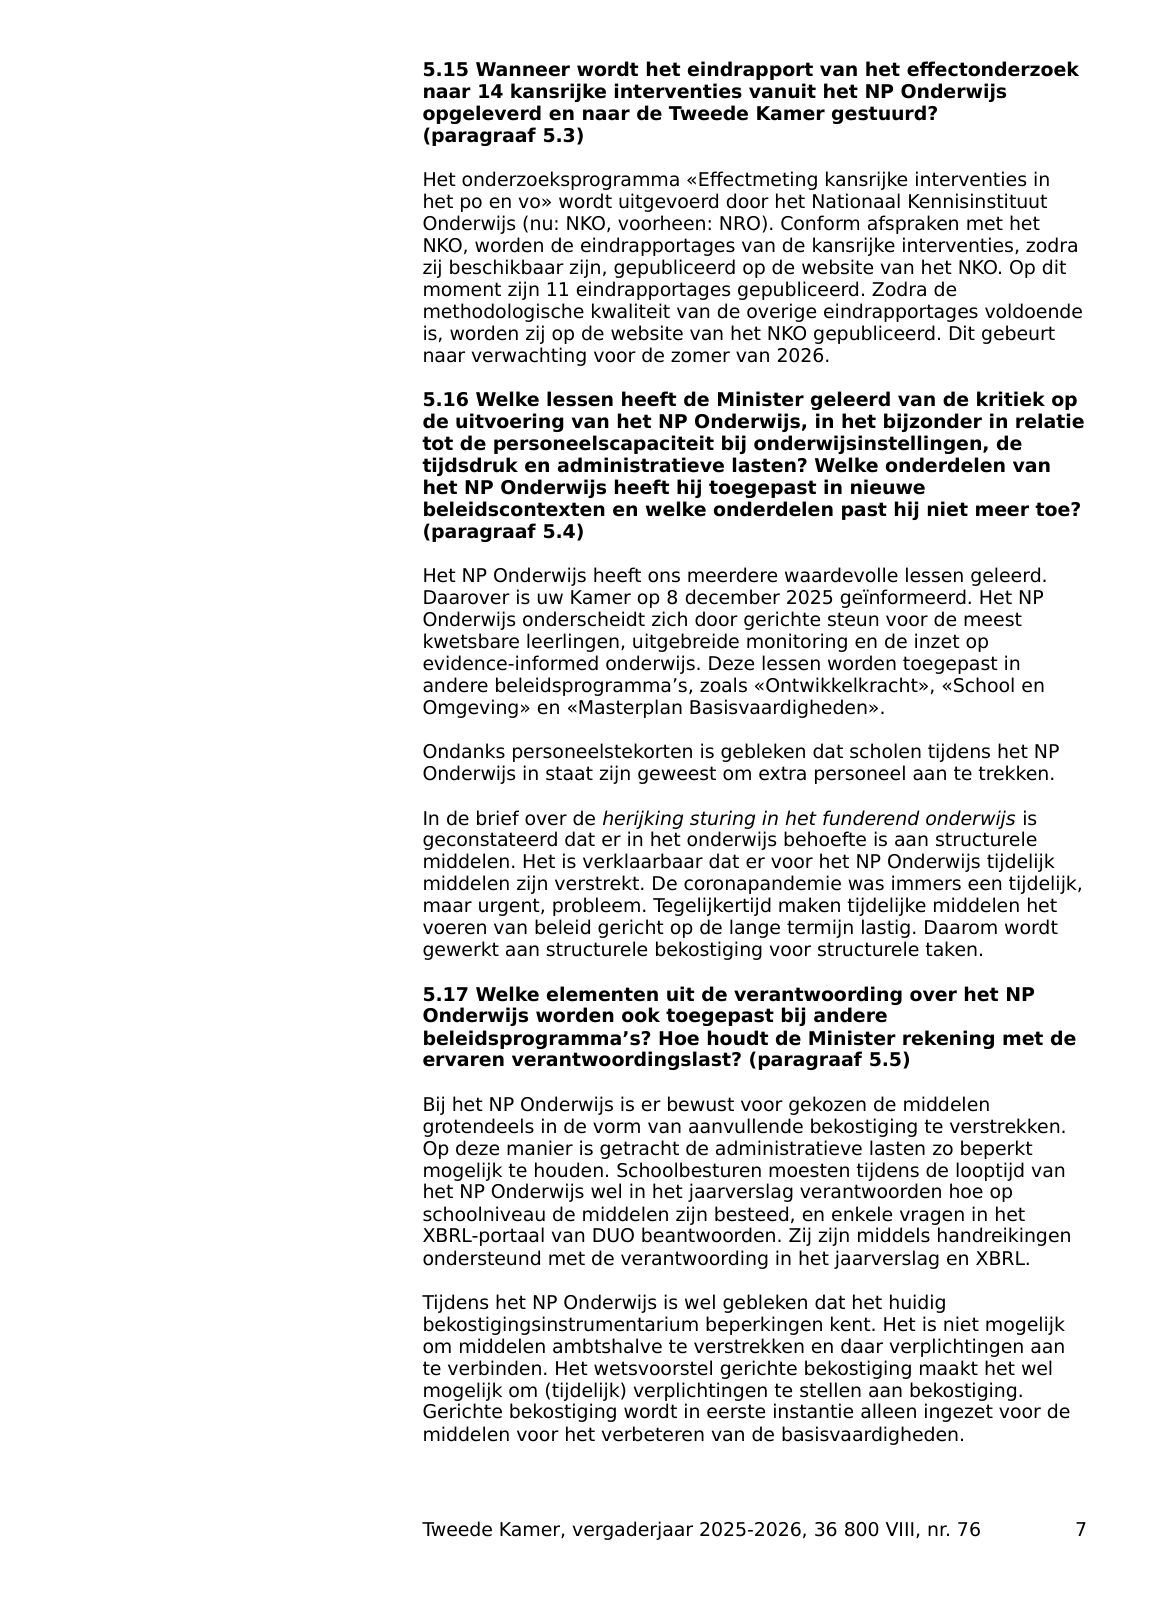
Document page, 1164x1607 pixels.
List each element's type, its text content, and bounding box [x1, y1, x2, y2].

subtitle 5.17 Welke elementen uit de verantwoording over het NP Onderwijs worden ook toegepast bij andere beleidsprogramma’s? Hoe houdt de Minister rekening met de ervaren verantwoordingslast? (paragraaf 5.5) [422, 983, 1087, 1071]
text In de brief over de herijking sturing in het funderend onderwijs is geconstateerd dat er in het onderwijs behoefte is aan structurele middelen. Het is verklaarbaar dat er voor het NP Onderwijs tijdelijk middelen zijn verstrekt. De coronapandemie was immers een tijdelijk, maar urgent, probleem. Tegelijkertijd maken tijdelijke middelen het voeren van beleid gericht op de lange termijn lastig. Daarom wordt gewerkt aan structurele bekostiging voor structurele taken. [422, 807, 1087, 961]
text Tijdens het NP Onderwijs is wel gebleken dat het huidig bekostigingsinstrumentarium beperkingen kent. Het is niet mogelijk om middelen ambtshalve te verstrekken en daar verplichtingen aan te verbinden. Het wetsvoorstel gerichte bekostiging maakt het wel mogelijk om (tijdelijk) verplichtingen te stellen aan bekostiging. Gerichte bekostiging wordt in eerste instantie alleen ingezet voor de middelen voor het verbeteren van de basisvaardigheden. [422, 1292, 1087, 1445]
text Het NP Onderwijs heeft ons meerdere waardevolle lessen geleerd. Daarover is uw Kamer op 8 december 2025 geïnformeerd. Het NP Onderwijs onderscheidt zich door gerichte steun voor de meest kwetsbare leerlingen, uitgebreide monitoring en de inzet op evidence-informed onderwijs. Deze lessen worden toegepast in andere beleidsprogramma’s, zoals «Ontwikkelkracht», «School en Omgeving» en «Masterplan Basisvaardigheden». [422, 565, 1087, 719]
text Bij het NP Onderwijs is er bewust voor gekozen de middelen grotendeels in de vorm van aanvullende bekostiging te verstrekken. Op deze manier is getracht de administratieve lasten zo beperkt mogelijk te houden. Schoolbesturen moesten tijdens de looptijd van het NP Onderwijs wel in het jaarverslag verantwoorden hoe op schoolniveau de middelen zijn besteed, en enkele vragen in het XBRL-portaal van DUO beantwoorden. Zij zijn middels handreikingen ondersteund met de verantwoording in het jaarverslag en XBRL. [422, 1093, 1087, 1269]
text Het onderzoeksprogramma «Effectmeting kansrijke interventies in het po en vo» wordt uitgevoerd door het Nationaal Kennisinstituut Onderwijs (nu: NKO, voorheen: NRO). Conform afspraken met het NKO, worden de eindrapportages van de kansrijke interventies, zodra zij beschikbaar zijn, gepubliceerd op de website van het NKO. Op dit moment zijn 11 eindrapportages gepubliceerd. Zodra de methodologische kwaliteit van de overige eindrapportages voldoende is, worden zij op de website van het NKO gepubliceerd. Dit gebeurt naar verwachting voor de zomer van 2026. [422, 169, 1087, 367]
subtitle 5.15 Wanneer wordt het eindrapport van het effectonderzoek naar 14 kansrijke interventies vanuit het NP Onderwijs opgeleverd en naar de Tweede Kamer gestuurd? (paragraaf 5.3) [422, 59, 1087, 147]
text Ondanks personeelstekorten is gebleken dat scholen tijdens het NP Onderwijs in staat zijn geweest om extra personeel aan te trekken. [422, 741, 1087, 785]
subtitle 5.16 Welke lessen heeft de Minister geleerd van de kritiek op de uitvoering van het NP Onderwijs, in het bijzonder in relatie tot de personeelscapaciteit bij onderwijsinstellingen, de tijdsdruk en administratieve lasten? Welke onderdelen van het NP Onderwijs heeft hij toegepast in nieuwe beleidscontexten en welke onderdelen past hij niet meer toe? (paragraaf 5.4) [422, 389, 1087, 543]
